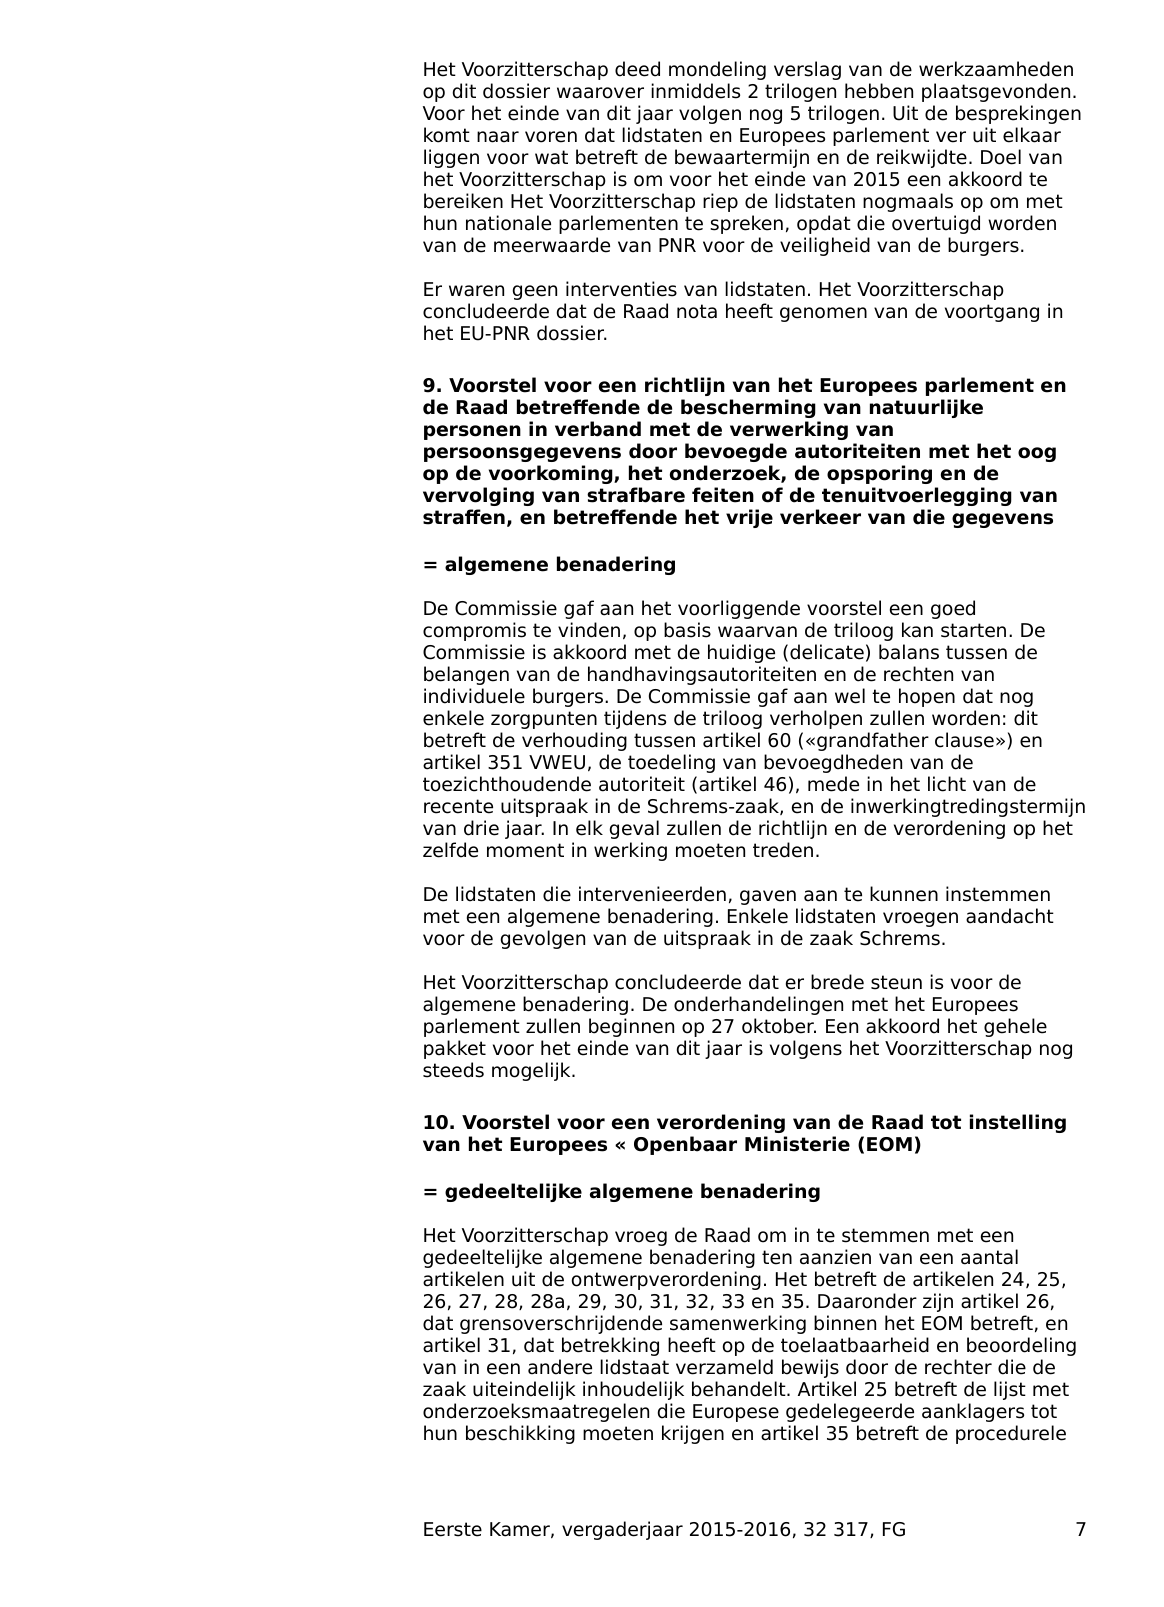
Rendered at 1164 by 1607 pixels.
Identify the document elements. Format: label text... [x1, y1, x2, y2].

text Het Voorzitterschap deed mondeling verslag van de werkzaamheden op dit dossier waarover inmiddels 2 trilogen hebben plaatsgevonden. Voor het einde van dit jaar volgen nog 5 trilogen. Uit de besprekingen komt naar voren dat lidstaten en Europees parlement ver uit elkaar liggen voor wat betreft de bewaartermijn en de reikwijdte. Doel van het Voorzitterschap is om voor het einde van 2015 een akkoord te bereiken Het Voorzitterschap riep de lidstaten nogmaals op om met hun nationale parlementen te spreken, opdat die overtuigd worden van de meerwaarde van PNR voor de veiligheid van de burgers. [422, 59, 1087, 257]
text Er waren geen interventies van lidstaten. Het Voorzitterschap concludeerde dat de Raad nota heeft genomen van de voortgang in het EU-PNR dossier. [422, 279, 1087, 345]
subtitle 9. Voorstel voor een richtlijn van het Europees parlement en de Raad betreffende de bescherming van natuurlijke personen in verband met de verwerking van persoonsgegevens door bevoegde autoriteiten met het oog op de voorkoming, het onderzoek, de opsporing en de vervolging van strafbare feiten of de tenuitvoerlegging van straffen, en betreffende het vrije verkeer van die gegevens [422, 375, 1087, 529]
text = gedeeltelijke algemene benadering [422, 1181, 1087, 1203]
text = algemene benadering [422, 554, 1087, 576]
subtitle 10. Voorstel voor een verordening van de Raad tot instelling van het Europees « Openbaar Ministerie (EOM) [422, 1112, 1087, 1156]
text De lidstaten die intervenieerden, gaven aan te kunnen instemmen met een algemene benadering. Enkele lidstaten vroegen aandacht voor de gevolgen van de uitspraak in de zaak Schrems. [422, 884, 1087, 950]
text Het Voorzitterschap vroeg de Raad om in te stemmen met een gedeeltelijke algemene benadering ten aanzien van een aantal artikelen uit de ontwerpverordening. Het betreft de artikelen 24, 25, 26, 27, 28, 28a, 29, 30, 31, 32, 33 en 35. Daaronder zijn artikel 26, dat grensoverschrijdende samenwerking binnen het EOM betreft, en artikel 31, dat betrekking heeft op de toelaatbaarheid en beoordeling van in een andere lidstaat verzameld bewijs door de rechter die de zaak uiteindelijk inhoudelijk behandelt. Artikel 25 betreft de lijst met onderzoeksmaatregelen die Europese gedelegeerde aanklagers tot hun beschikking moeten krijgen en artikel 35 betreft de procedurele [422, 1225, 1087, 1445]
text Het Voorzitterschap concludeerde dat er brede steun is voor de algemene benadering. De onderhandelingen met het Europees parlement zullen beginnen op 27 oktober. Een akkoord het gehele pakket voor het einde van dit jaar is volgens het Voorzitterschap nog steeds mogelijk. [422, 972, 1087, 1082]
text De Commissie gaf aan het voorliggende voorstel een goed compromis te vinden, op basis waarvan de triloog kan starten. De Commissie is akkoord met de huidige (delicate) balans tussen de belangen van de handhavingsautoriteiten en de rechten van individuele burgers. De Commissie gaf aan wel te hopen dat nog enkele zorgpunten tijdens de triloog verholpen zullen worden: dit betreft de verhouding tussen artikel 60 («grandfather clause») en artikel 351 VWEU, de toedeling van bevoegdheden van de toezichthoudende autoriteit (artikel 46), mede in het licht van de recente uitspraak in de Schrems-zaak, en de inwerkingtredingstermijn van drie jaar. In elk geval zullen de richtlijn en de verordening op het zelfde moment in werking moeten treden. [422, 598, 1087, 862]
